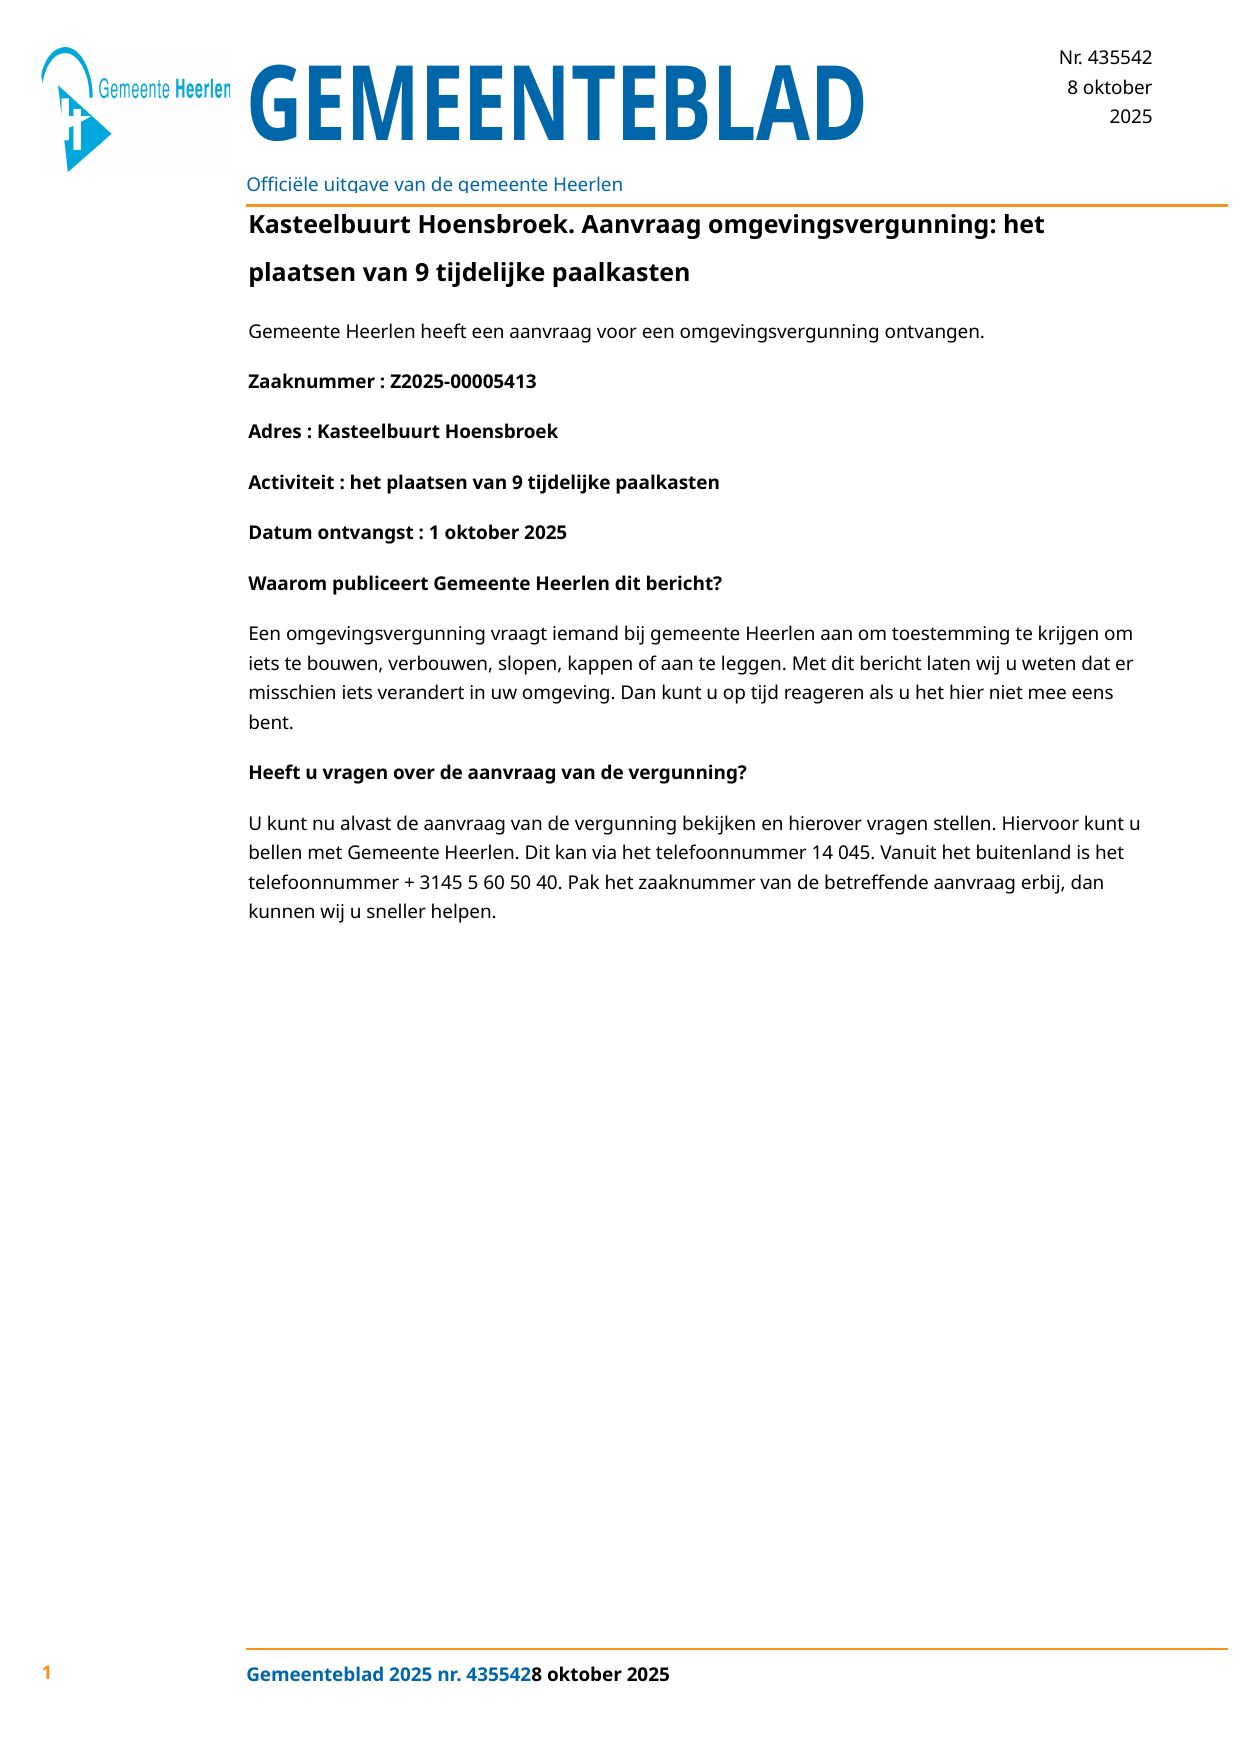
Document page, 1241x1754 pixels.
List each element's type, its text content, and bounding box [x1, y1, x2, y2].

text Waarom publiceert Gemeente Heerlen dit bericht? [248, 570, 1152, 596]
text Adres : Kasteelbuurt Hoensbroek [248, 419, 1152, 444]
text Een omgevingsvergunning vraagt iemand bij gemeente Heerlen aan om toestemming te krijgen om iets te bouwen, verbouwen, slopen, kappen of aan te leggen. Met dit bericht laten wij u weten dat er misschien iets verandert in uw omgeving. Dan kunt u op tijd reageren als u het hier niet mee eens bent. [248, 620, 1152, 735]
text Gemeente Heerlen heeft een aanvraag voor een omgevingsvergunning ontvangen. [248, 318, 1152, 344]
text Activiteit : het plaatsen van 9 tijdelijke paalkasten [248, 469, 1152, 495]
text Heeft u vragen over de aanvraag van de vergunning? [248, 759, 1152, 785]
picture [41, 47, 59, 70]
text Datum ontvangst : 1 oktober 2025 [248, 519, 1152, 545]
picture [41, 47, 231, 172]
text Zaaknummer : Z2025-00005413 [248, 368, 1152, 394]
text U kunt nu alvast de aanvraag van de vergunning bekijken en hierover vragen stellen. Hiervoor kunt u bellen met Gemeente Heerlen. Dit kan via het telefoonnummer 14 045. Vanuit het buitenland is het telefoonnummer + 3145 5 60 50 40. Pak het zaaknummer van de betreffende aanvraag erbij, dan kunnen wij u sneller helpen. [248, 810, 1152, 924]
text Kasteelbuurt Hoensbroek. Aanvraag omgevingsvergunning: het plaatsen van 9 tijdelijke paalkasten [248, 207, 1152, 288]
